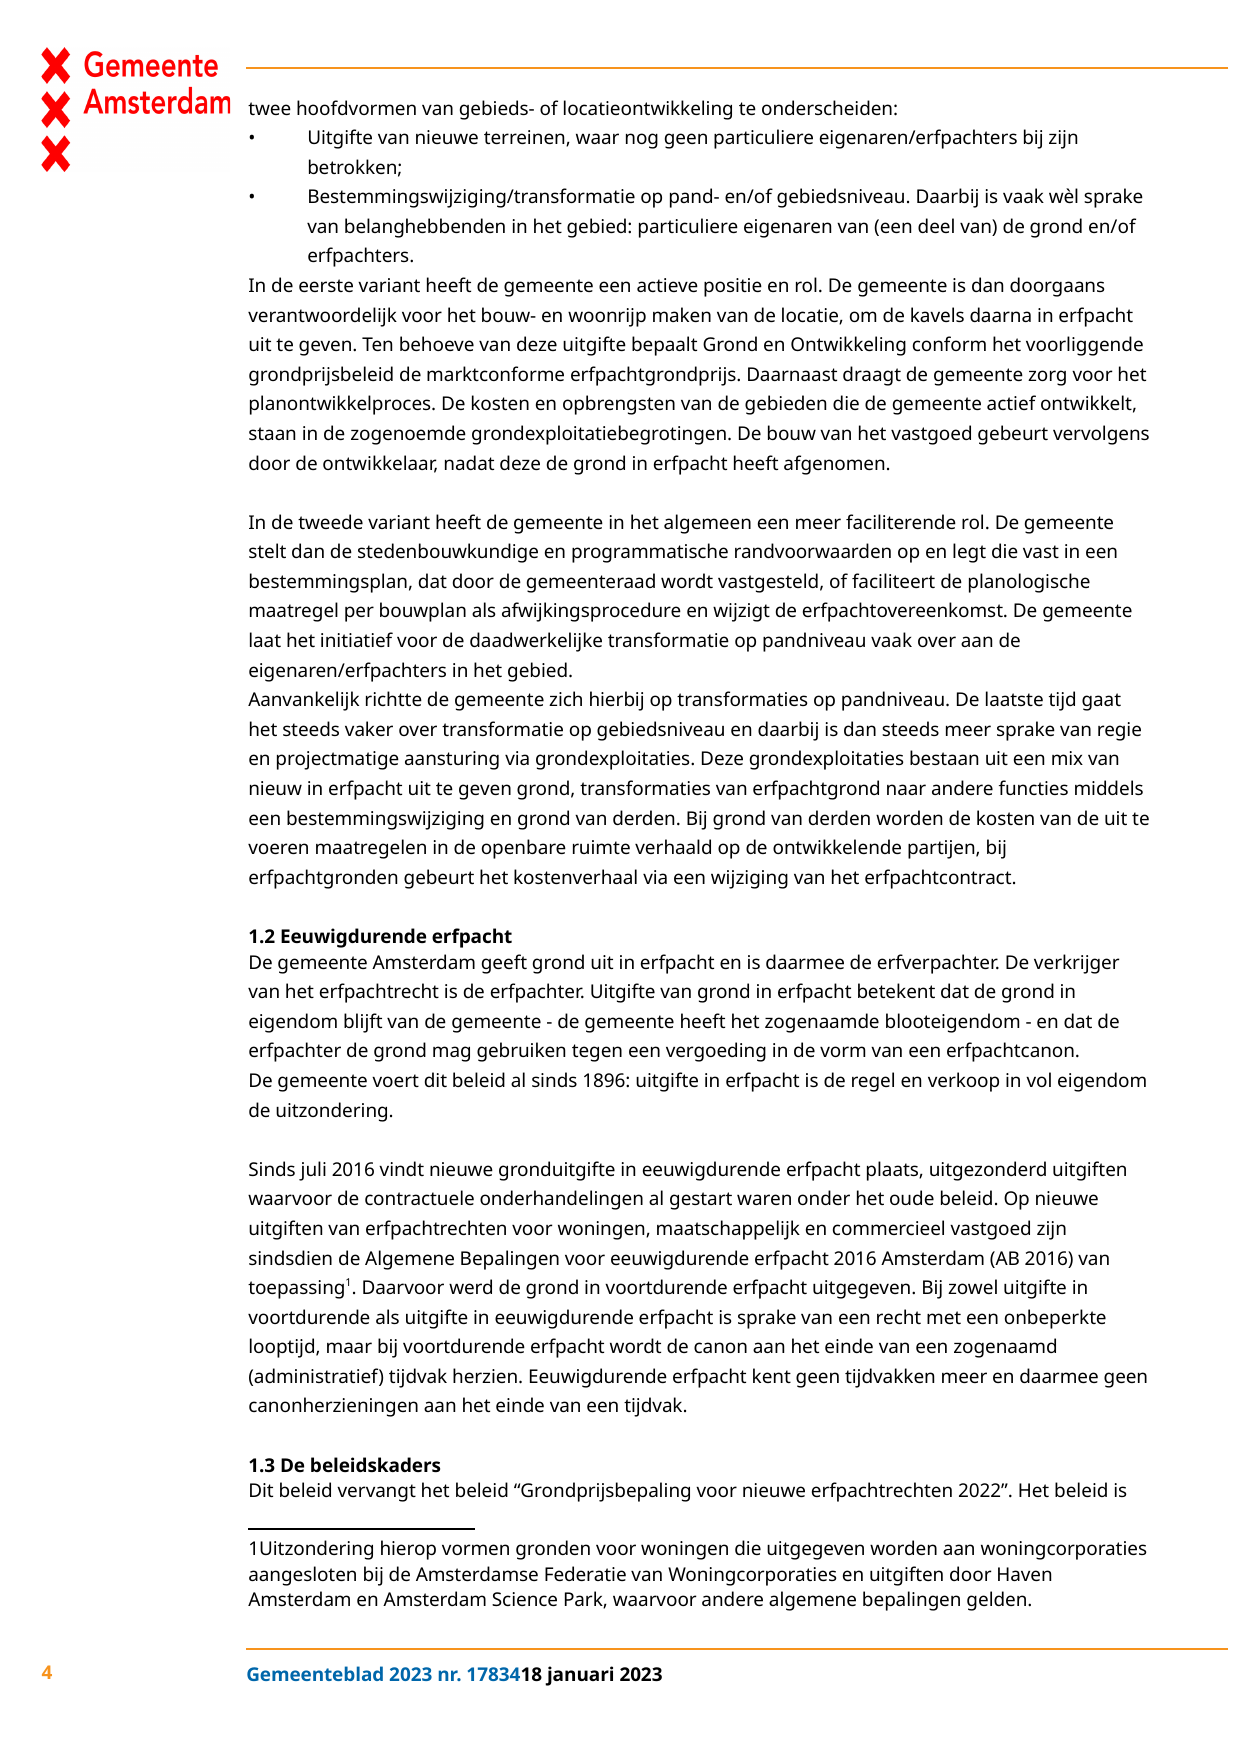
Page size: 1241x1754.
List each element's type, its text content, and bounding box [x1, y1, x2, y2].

text 1.3 De beleidskaders [248, 1452, 1152, 1477]
picture [41, 47, 231, 172]
text In de eerste variant heeft de gemeente een actieve positie en rol. De gemeente is dan doorgaans verantwoordelijk voor het bouw- en woonrijp maken van de locatie, om de kavels daarna in erfpacht uit te geven. Ten behoeve van deze uitgifte bepaalt Grond en Ontwikkeling conform het voorliggende grondprijsbeleid de marktconforme erfpachtgrondprijs. Daarnaast draagt de gemeente zorg voor het planontwikkelproces. De kosten en opbrengsten van de gebieden die de gemeente actief ontwikkelt, staan in de zogenoemde grondexploitatiebegrotingen. De bouw van het vastgoed gebeurt vervolgens door de ontwikkelaar, nadat deze de grond in erfpacht heeft afgenomen. [248, 272, 1152, 476]
text In de tweede variant heeft de gemeente in het algemeen een meer faciliterende rol. De gemeente stelt dan de stedenbouwkundige en programmatische randvoorwaarden op en legt die vast in een bestemmingsplan, dat door de gemeenteraad wordt vastgesteld, of faciliteert de planologische maatregel per bouwplan als afwijkingsprocedure en wijzigt de erfpachtovereenkomst. De gemeente laat het initiatief voor de daadwerkelijke transformatie op pandniveau vaak over aan de eigenaren/erfpachters in het gebied. [248, 509, 1152, 683]
text 1.2 Eeuwigdurende erfpacht [248, 923, 1152, 949]
text Dit beleid vervangt het beleid “Grondprijsbepaling voor nieuwe erfpachtrechten 2022”. Het beleid is [248, 1477, 1152, 1503]
text Aanvankelijk richtte de gemeente zich hierbij op transformaties op pandniveau. De laatste tijd gaat het steeds vaker over transformatie op gebiedsniveau en daarbij is dan steeds meer sprake van regie en projectmatige aansturing via grondexploitaties. Deze grondexploitaties bestaan uit een mix van nieuw in erfpacht uit te geven grond, transformaties van erfpachtgrond naar andere functies middels een bestemmingswijziging en grond van derden. Bij grond van derden worden de kosten van de uit te voeren maatregelen in de openbare ruimte verhaald op de ontwikkelende partijen, bij erfpachtgronden gebeurt het kostenverhaal via een wijziging van het erfpachtcontract. [248, 686, 1152, 890]
text De gemeente voert dit beleid al sinds 1896: uitgifte in erfpacht is de regel en verkoop in vol eigendom de uitzondering. [248, 1067, 1152, 1122]
list Bestemmingswijziging/transformatie op pand- en/of gebiedsniveau. Daarbij is vaak wèl sprake van belanghebbenden in het gebied: particuliere eigenaren van (een deel van) de grond en/of erfpachters. [248, 183, 1152, 268]
text Uitzondering hierop vormen gronden voor woningen die uitgegeven worden aan woningcorporaties aangesloten bij de Amsterdamse Federatie van Woningcorporaties en uitgiften door Haven Amsterdam en Amsterdam Science Park, waarvoor andere algemene bepalingen gelden. [248, 1535, 1152, 1612]
list Uitgifte van nieuwe terreinen, waar nog geen particuliere eigenaren/erfpachters bij zijn betrokken; [248, 124, 1152, 180]
text De gemeente Amsterdam geeft grond uit in erfpacht en is daarmee de erfverpachter. De verkrijger van het erfpachtrecht is de erfpachter. Uitgifte van grond in erfpacht betekent dat de grond in eigendom blijft van de gemeente - de gemeente heeft het zogenaamde blooteigendom - en dat de erfpachter de grond mag gebruiken tegen een vergoeding in de vorm van een erfpachtcanon. [248, 949, 1152, 1063]
text twee hoofdvormen van gebieds- of locatieontwikkeling te onderscheiden: [248, 95, 1152, 121]
text Sinds juli 2016 vindt nieuwe gronduitgifte in eeuwigdurende erfpacht plaats, uitgezonderd uitgiften waarvoor de contractuele onderhandelingen al gestart waren onder het oude beleid. Op nieuwe uitgiften van erfpachtrechten voor woningen, maatschappelijk en commercieel vastgoed zijn sindsdien de Algemene Bepalingen voor eeuwigdurende erfpacht 2016 Amsterdam (AB 2016) van toepassing. Daarvoor werd de grond in voortdurende erfpacht uitgegeven. Bij zowel uitgifte in voortdurende als uitgifte in eeuwigdurende erfpacht is sprake van een recht met een onbeperkte looptijd, maar bij voortdurende erfpacht wordt de canon aan het einde van een zogenaamd (administratief) tijdvak herzien. Eeuwigdurende erfpacht kent geen tijdvakken meer en daarmee geen canonherzieningen aan het einde van een tijdvak. [248, 1156, 1152, 1418]
